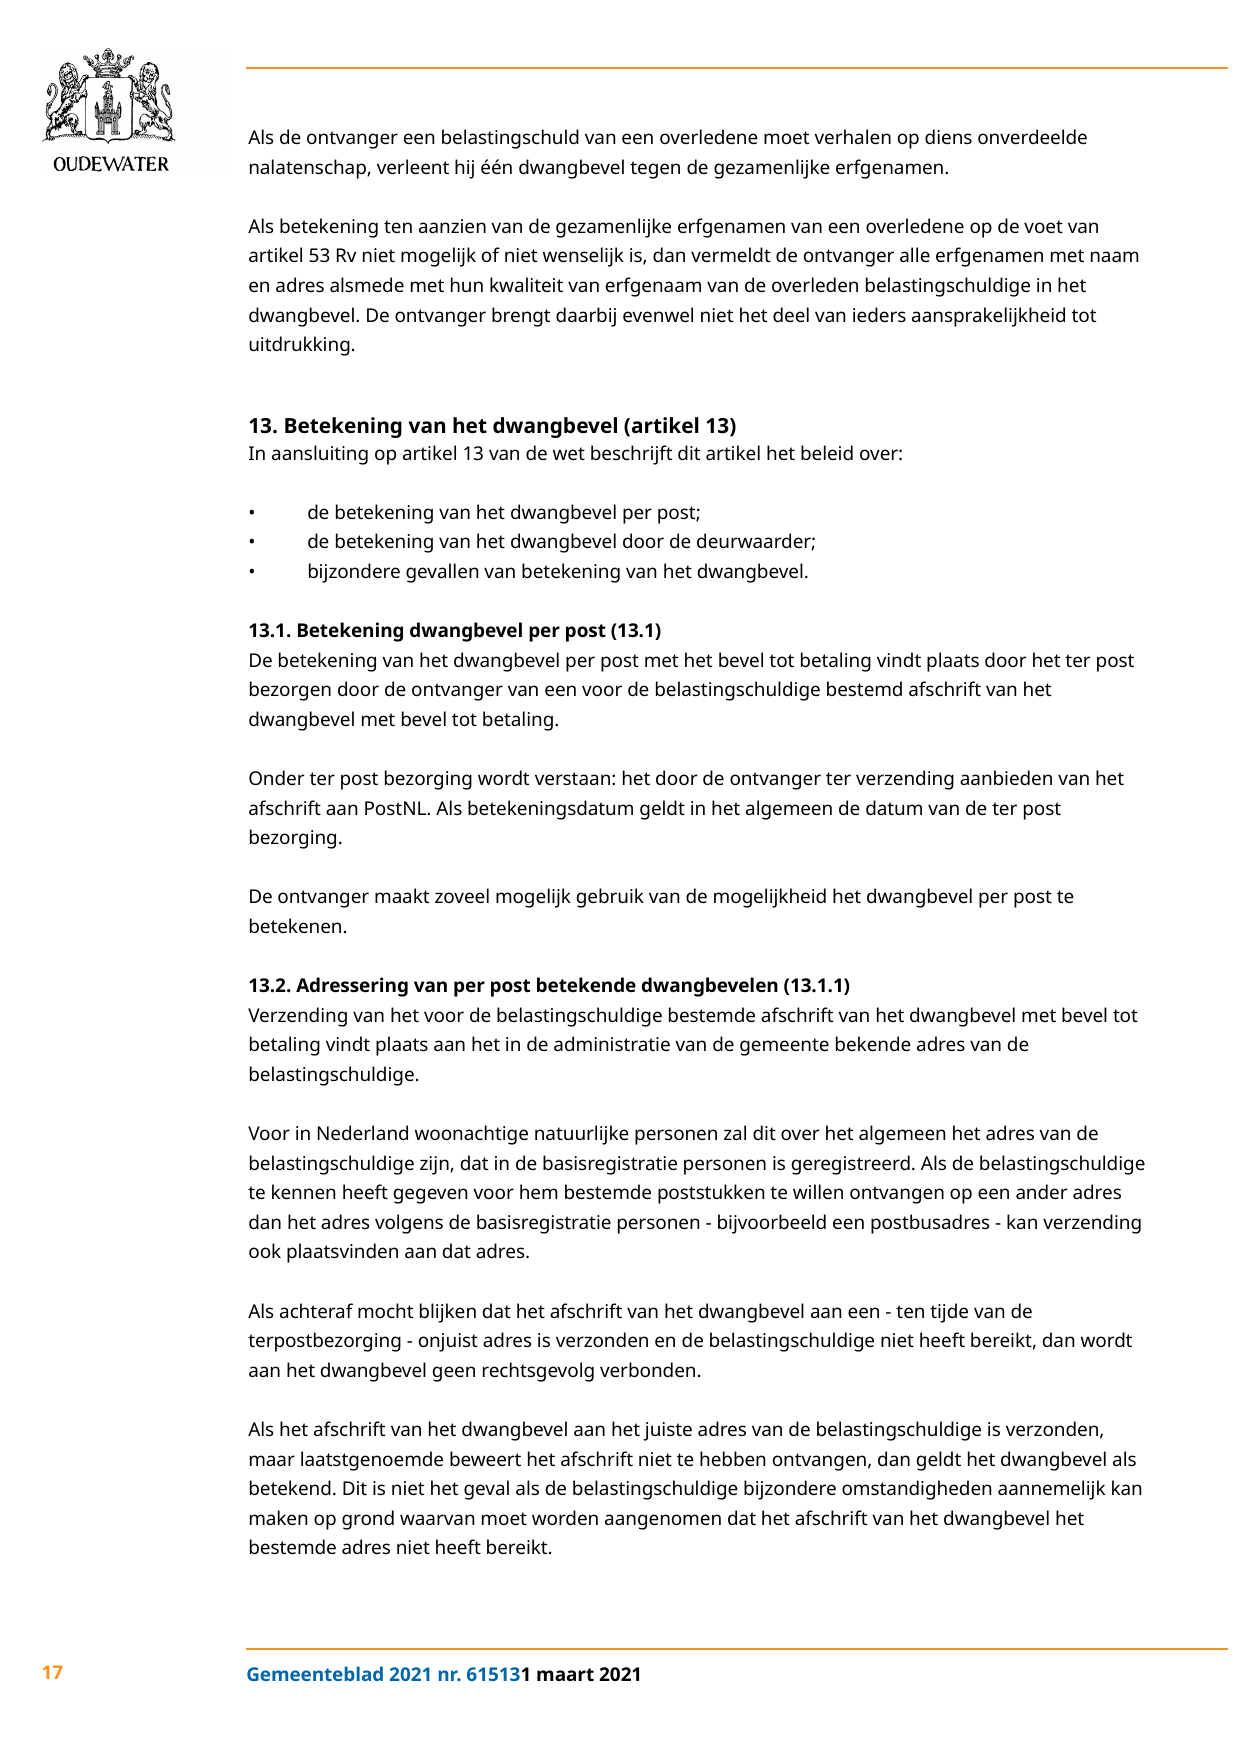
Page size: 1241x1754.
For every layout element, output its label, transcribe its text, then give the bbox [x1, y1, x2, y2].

text Als het afschrift van het dwangbevel aan het juiste adres van de belastingschuldige is verzonden, maar laatstgenoemde beweert het afschrift niet te hebben ontvangen, dan geldt het dwangbevel als betekend. Dit is niet het geval als de belastingschuldige bijzondere omstandigheden aannemelijk kan maken op grond waarvan moet worden aangenomen dat het afschrift van het dwangbevel het bestemde adres niet heeft bereikt. [248, 1416, 1152, 1560]
list de betekening van het dwangbevel door de deurwaarder; [248, 529, 1152, 554]
text Als achteraf mocht blijken dat het afschrift van het dwangbevel aan een - ten tijde van de terpostbezorging - onjuist adres is verzonden en de belastingschuldige niet heeft bereikt, dan wordt aan het dwangbevel geen rechtsgevolg verbonden. [248, 1298, 1152, 1383]
text Als betekening ten aanzien van de gezamenlijke erfgenamen van een overledene op de voet van artikel 53 Rv niet mogelijk of niet wenselijk is, dan vermeldt de ontvanger alle erfgenamen met naam en adres alsmede met hun kwaliteit van erfgenaam van de overleden belastingschuldige in het dwangbevel. De ontvanger brengt daarbij evenwel niet het deel van ieders aansprakelijkheid tot uitdrukking. [248, 213, 1152, 357]
text Onder ter post bezorging wordt verstaan: het door de ontvanger ter verzending aanbieden van het afschrift aan PostNL. Als betekeningsdatum geldt in het algemeen de datum van de ter post bezorging. [248, 765, 1152, 850]
text 13. Betekening van het dwangbevel (artikel 13) [248, 411, 1152, 440]
text In aansluiting op artikel 13 van de wet beschrijft dit artikel het beleid over: [248, 440, 1152, 466]
list de betekening van het dwangbevel per post; [248, 499, 1152, 525]
picture [41, 47, 231, 172]
text Voor in Nederland woonachtige natuurlijke personen zal dit over het algemeen het adres van de belastingschuldige zijn, dat in de basisregistratie personen is geregistreerd. Als de belastingschuldige te kennen heeft gegeven voor hem bestemde poststukken te willen ontvangen op een ander adres dan het adres volgens de basisregistratie personen - bijvoorbeeld een postbusadres - kan verzending ook plaatsvinden aan dat adres. [248, 1120, 1152, 1264]
text Verzending van het voor de belastingschuldige bestemde afschrift van het dwangbevel met bevel tot betaling vindt plaats aan het in de administratie van de gemeente bekende adres van de belastingschuldige. [248, 1002, 1152, 1087]
text 13.2. Adressering van per post betekende dwangbevelen (13.1.1) [248, 972, 1152, 998]
text De betekening van het dwangbevel per post met het bevel tot betaling vindt plaats door het ter post bezorgen door de ontvanger van een voor de belastingschuldige bestemd afschrift van het dwangbevel met bevel tot betaling. [248, 647, 1152, 732]
list bijzondere gevallen van betekening van het dwangbevel. [248, 558, 1152, 584]
text De ontvanger maakt zoveel mogelijk gebruik van de mogelijkheid het dwangbevel per post te betekenen. [248, 884, 1152, 939]
text 13.1. Betekening dwangbevel per post (13.1) [248, 617, 1152, 643]
text Als de ontvanger een belastingschuld van een overledene moet verhalen op diens onverdeelde nalatenschap, verleent hij één dwangbevel tegen de gezamenlijke erfgenamen. [248, 124, 1152, 180]
